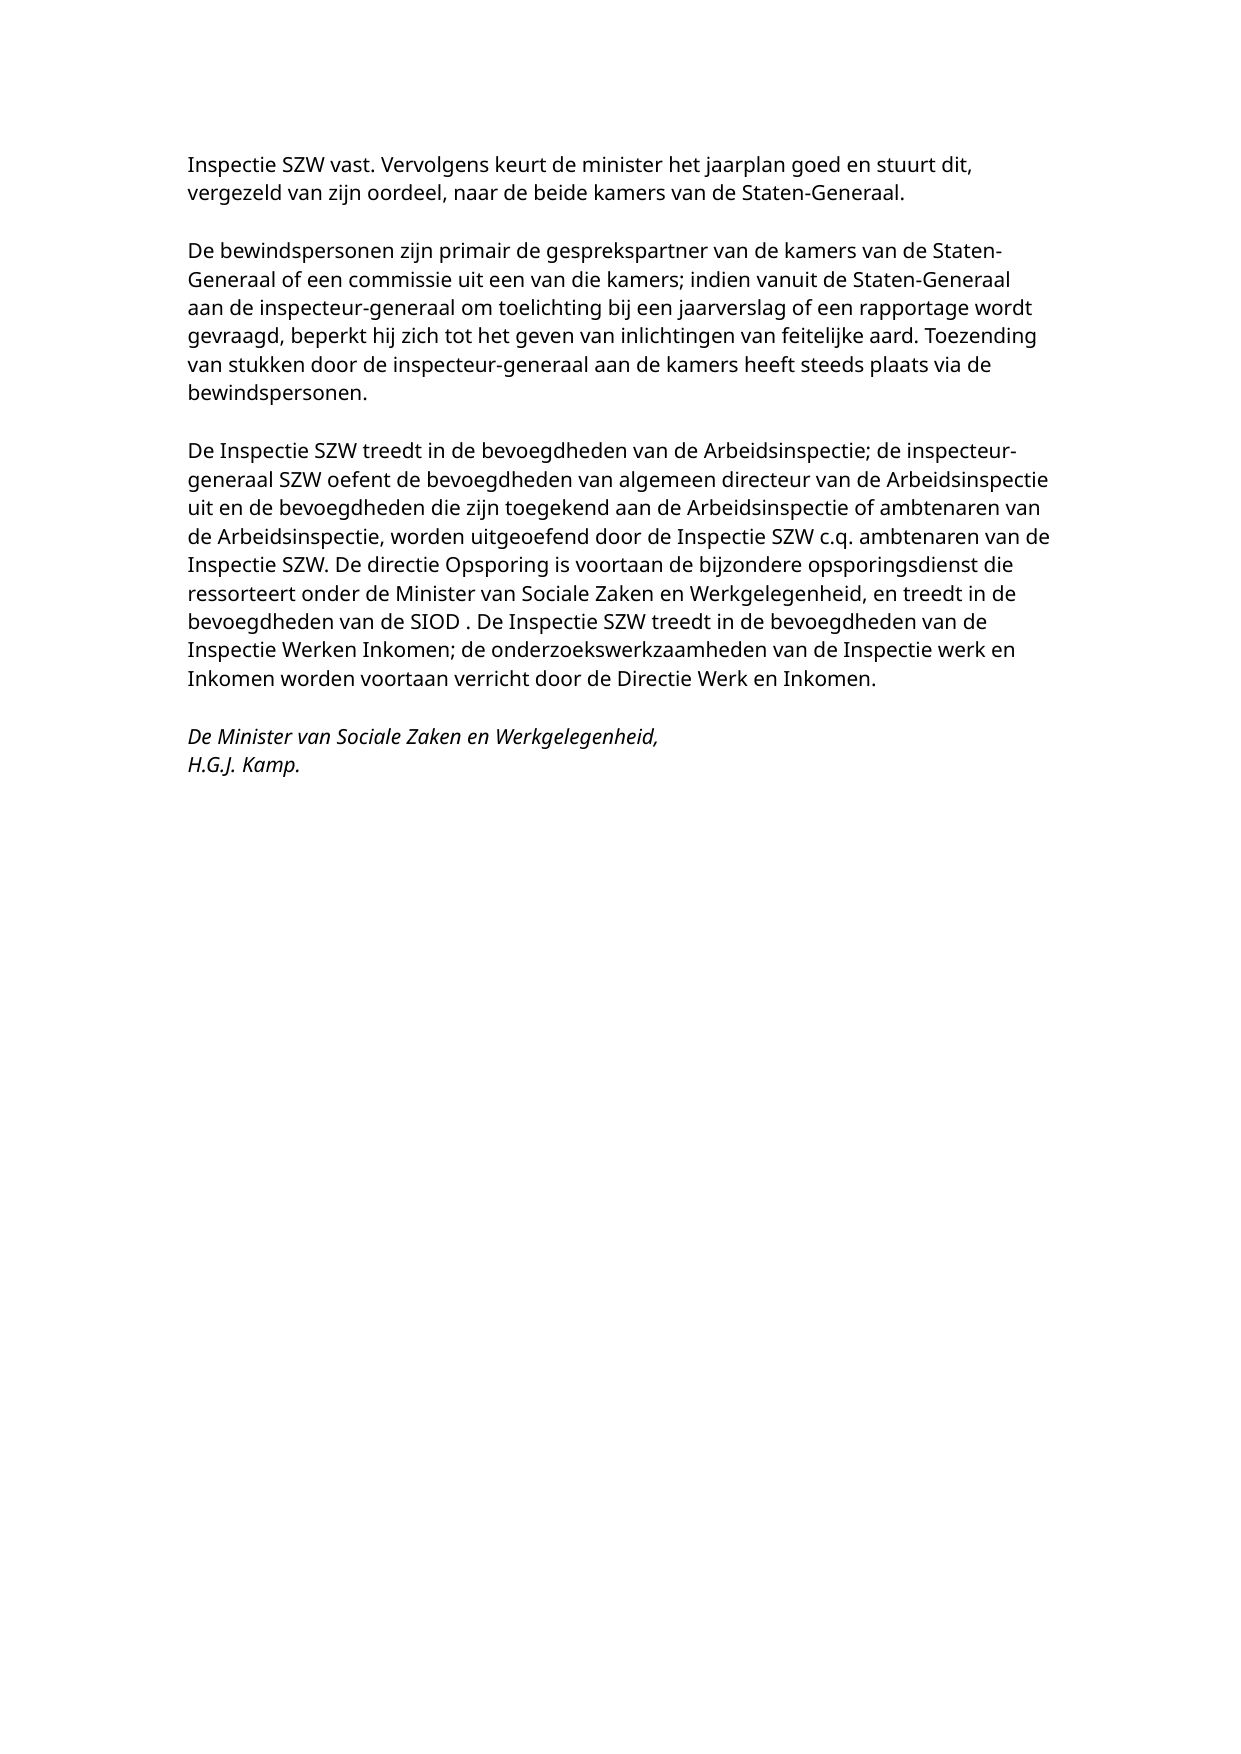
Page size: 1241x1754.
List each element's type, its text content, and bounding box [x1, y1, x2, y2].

text Inspectie SZW vast. Vervolgens keurt de minister het jaarplan goed en stuurt dit, vergezeld van zijn oordeel, naar de beide kamers van de Staten-Generaal. [187, 150, 1053, 207]
text De Minister van Sociale Zaken en Werkgelegenheid, [187, 722, 1053, 750]
text De Inspectie SZW treedt in de bevoegdheden van de Arbeidsinspectie; de inspecteur-generaal SZW oefent de bevoegdheden van algemeen directeur van de Arbeidsinspectie uit en de bevoegdheden die zijn toegekend aan de Arbeidsinspectie of ambtenaren van de Arbeidsinspectie, worden uitgeoefend door de Inspectie SZW c.q. ambtenaren van de Inspectie SZW. De directie Opsporing is voortaan de bijzondere opsporingsdienst die ressorteert onder de Minister van Sociale Zaken en Werkgelegenheid, en treedt in de bevoegdheden van de SIOD . De Inspectie SZW treedt in de bevoegdheden van de Inspectie Werken Inkomen; de onderzoekswerkzaamheden van de Inspectie werk en Inkomen worden voortaan verricht door de Directie Werk en Inkomen. [187, 436, 1053, 692]
text H.G.J. Kamp. [187, 750, 1053, 779]
text De bewindspersonen zijn primair de gesprekspartner van de kamers van de Staten-Generaal of een commissie uit een van die kamers; indien vanuit de Staten-Generaal aan de inspecteur-generaal om toelichting bij een jaarverslag of een rapportage wordt gevraagd, beperkt hij zich tot het geven van inlichtingen van feitelijke aard. Toezending van stukken door de inspecteur-generaal aan de kamers heeft steeds plaats via de bewindspersonen. [187, 236, 1053, 407]
